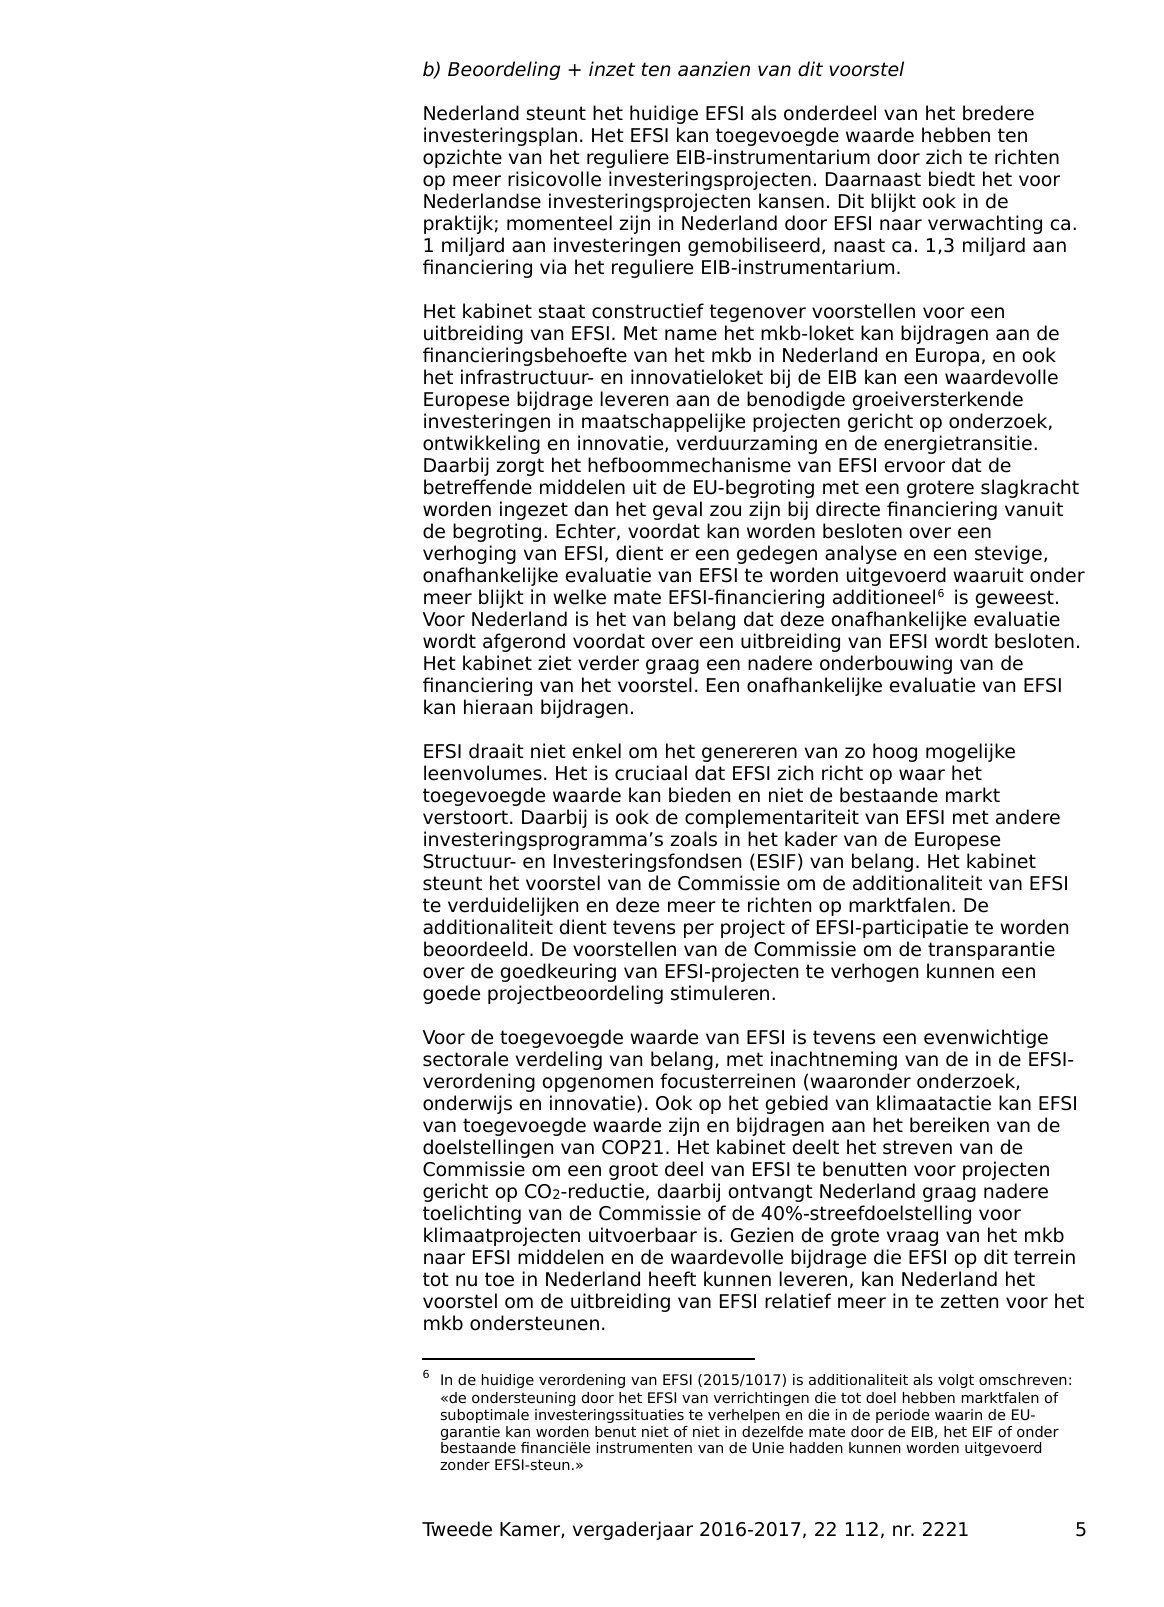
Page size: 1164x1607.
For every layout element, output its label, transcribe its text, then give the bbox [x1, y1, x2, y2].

text Het kabinet staat constructief tegenover voorstellen voor een uitbreiding van EFSI. Met name het mkb-loket kan bijdragen aan de financieringsbehoefte van het mkb in Nederland en Europa, en ook het infrastructuur- en innovatieloket bij de EIB kan een waardevolle Europese bijdrage leveren aan de benodigde groeiversterkende investeringen in maatschappelijke projecten gericht op onderzoek, ontwikkeling en innovatie, verduurzaming en de energietransitie. Daarbij zorgt het hefboommechanisme van EFSI ervoor dat de betreffende middelen uit de EU-begroting met een grotere slagkracht worden ingezet dan het geval zou zijn bij directe financiering vanuit de begroting. Echter, voordat kan worden besloten over een verhoging van EFSI, dient er een gedegen analyse en een stevige, onafhankelijke evaluatie van EFSI te worden uitgevoerd waaruit onder meer blijkt in welke mate EFSI-financiering additioneel is geweest. Voor Nederland is het van belang dat deze onafhankelijke evaluatie wordt afgerond voordat over een uitbreiding van EFSI wordt besloten. Het kabinet ziet verder graag een nadere onderbouwing van de financiering van het voorstel. Een onafhankelijke evaluatie van EFSI kan hieraan bijdragen. [422, 301, 1087, 719]
subtitle b) Beoordeling + inzet ten aanzien van dit voorstel [422, 59, 1087, 81]
text Nederland steunt het huidige EFSI als onderdeel van het bredere investeringsplan. Het EFSI kan toegevoegde waarde hebben ten opzichte van het reguliere EIB-instrumentarium door zich te richten op meer risicovolle investeringsprojecten. Daarnaast biedt het voor Nederlandse investeringsprojecten kansen. Dit blijkt ook in de praktijk; momenteel zijn in Nederland door EFSI naar verwachting ca. 1 miljard aan investeringen gemobiliseerd, naast ca. 1,3 miljard aan financiering via het reguliere EIB-instrumentarium. [422, 103, 1087, 279]
text EFSI draait niet enkel om het genereren van zo hoog mogelijke leenvolumes. Het is cruciaal dat EFSI zich richt op waar het toegevoegde waarde kan bieden en niet de bestaande markt verstoort. Daarbij is ook de complementariteit van EFSI met andere investeringsprogramma’s zoals in het kader van de Europese Structuur- en Investeringsfondsen (ESIF) van belang. Het kabinet steunt het voorstel van de Commissie om de additionaliteit van EFSI te verduidelijken en deze meer te richten op marktfalen. De additionaliteit dient tevens per project of EFSI-participatie te worden beoordeeld. De voorstellen van de Commissie om de transparantie over de goedkeuring van EFSI-projecten te verhogen kunnen een goede projectbeoordeling stimuleren. [422, 741, 1087, 1005]
text In de huidige verordening van EFSI (2015/1017) is additionaliteit als volgt omschreven: «de ondersteuning door het EFSI van verrichtingen die tot doel hebben marktfalen of suboptimale investeringssituaties te verhelpen en die in de periode waarin de EU-garantie kan worden benut niet of niet in dezelfde mate door de EIB, het EIF of onder bestaande financiële instrumenten van de Unie hadden kunnen worden uitgevoerd zonder EFSI-steun.» [422, 1368, 1087, 1474]
text Voor de toegevoegde waarde van EFSI is tevens een evenwichtige sectorale verdeling van belang, met inachtneming van de in de EFSI-verordening opgenomen focusterreinen (waaronder onderzoek, onderwijs en innovatie). Ook op het gebied van klimaatactie kan EFSI van toegevoegde waarde zijn en bijdragen aan het bereiken van de doelstellingen van COP21. Het kabinet deelt het streven van de Commissie om een groot deel van EFSI te benutten voor projecten gericht op CO2-reductie, daarbij ontvangt Nederland graag nadere toelichting van de Commissie of de 40%-streefdoelstelling voor klimaatprojecten uitvoerbaar is. Gezien de grote vraag van het mkb naar EFSI middelen en de waardevolle bijdrage die EFSI op dit terrein tot nu toe in Nederland heeft kunnen leveren, kan Nederland het voorstel om de uitbreiding van EFSI relatief meer in te zetten voor het mkb ondersteunen. [422, 1027, 1087, 1335]
